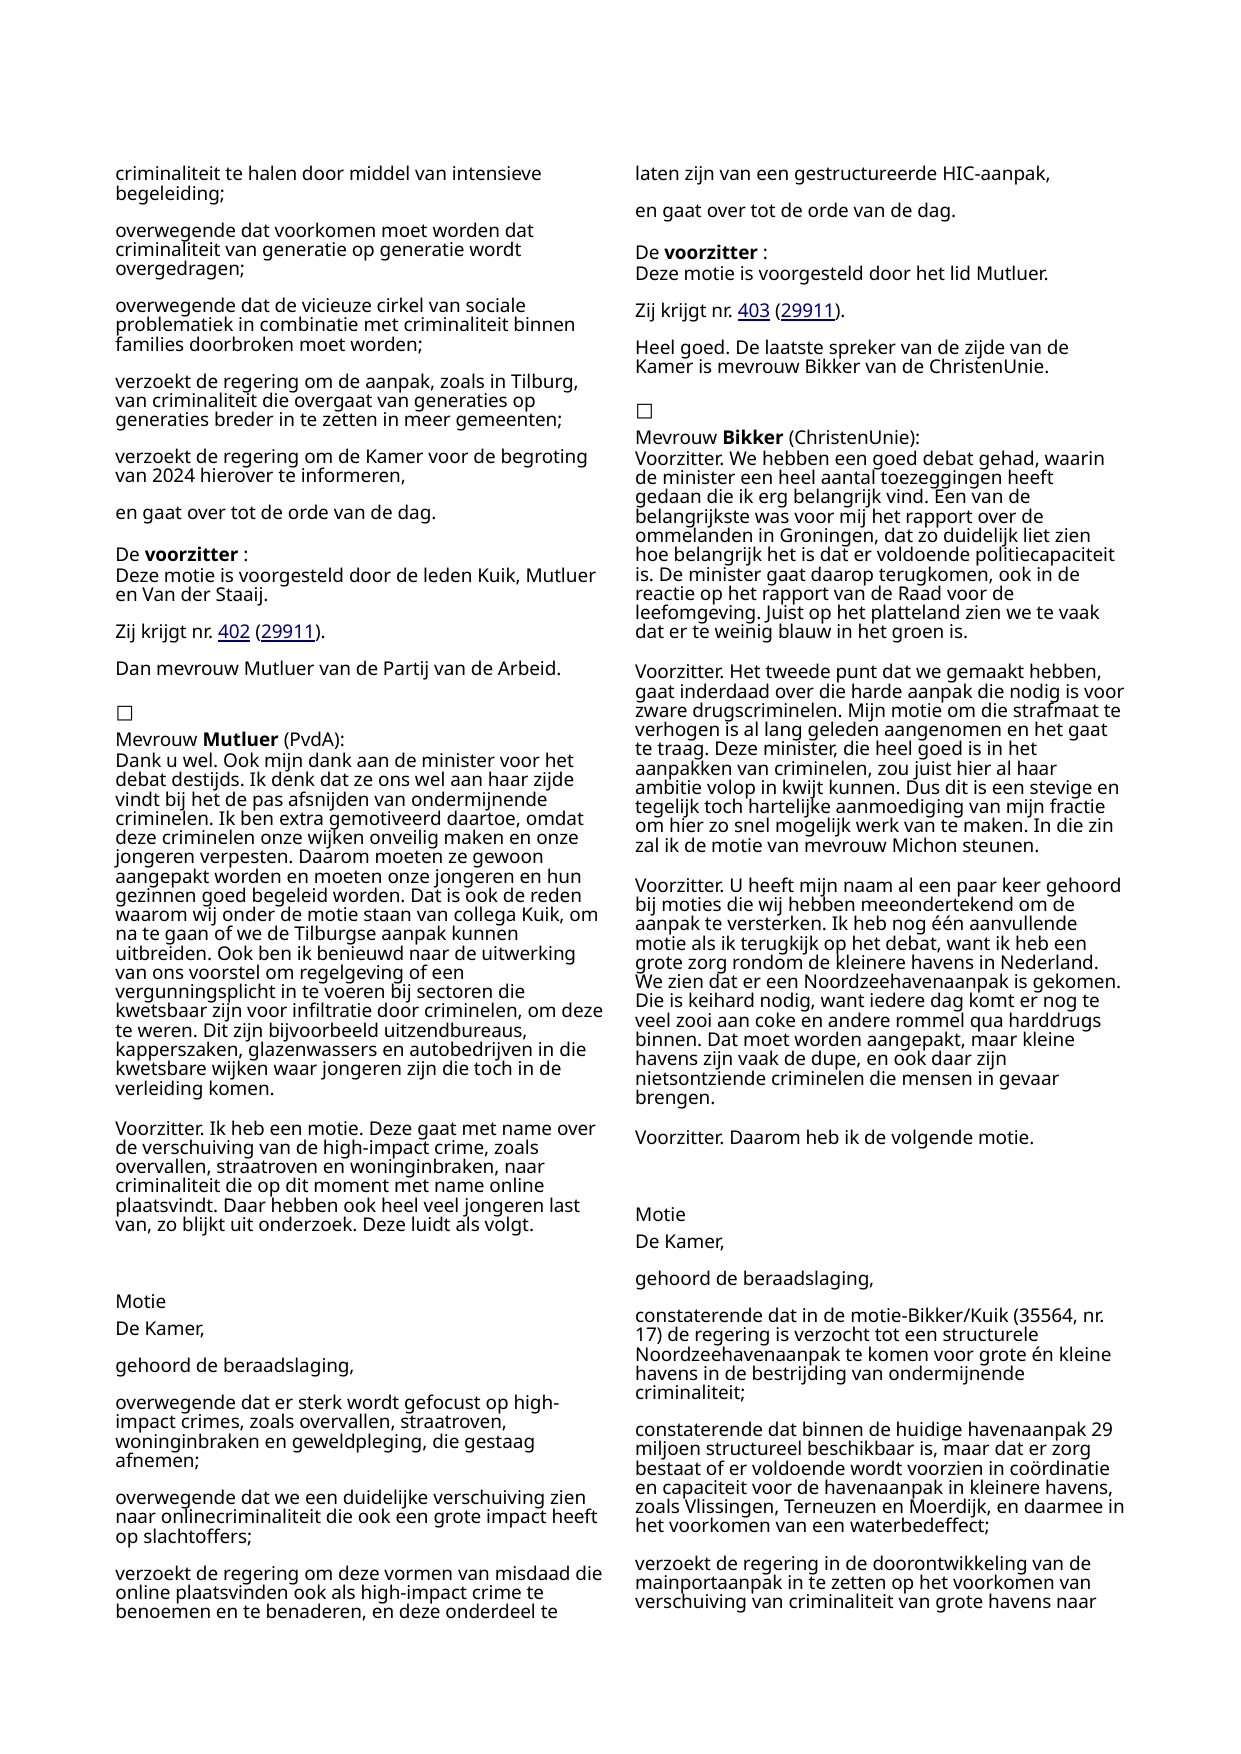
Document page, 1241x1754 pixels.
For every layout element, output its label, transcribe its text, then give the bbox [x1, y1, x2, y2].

text Voorzitter. Het tweede punt dat we gemaakt hebben, gaat inderdaad over die harde aanpak die nodig is voor zware drugscriminelen. Mijn motie om die strafmaat te verhogen is al lang geleden aangenomen en het gaat te traag. Deze minister, die heel goed is in het aanpakken van criminelen, zou juist hier al haar ambitie volop in kwijt kunnen. Dus dit is een stevige en tegelijk toch hartelijke aanmoediging van mijn fractie om hier zo snel mogelijk werk van te maken. In die zin zal ik de motie van mevrouw Michon steunen. [635, 663, 1125, 856]
text Zij krijgt nr. 403 (29911). [635, 302, 1125, 321]
text overwegende dat de vicieuze cirkel van sociale problematiek in combinatie met criminaliteit binnen families doorbroken moet worden; [115, 297, 605, 355]
text Dank u wel. Ook mijn dank aan de minister voor het debat destijds. Ik denk dat ze ons wel aan haar zijde vindt bij het de pas afsnijden van ondermijnende criminelen. Ik ben extra gemotiveerd daartoe, omdat deze criminelen onze wijken onveilig maken en onze jongeren verpesten. Daarom moeten ze gewoon aangepakt worden en moeten onze jongeren en hun gezinnen goed begeleid worden. Dat is ook de reden waarom wij onder de motie staan van collega Kuik, om na te gaan of we de Tilburgse aanpak kunnen uitbreiden. Ook ben ik benieuwd naar de uitwerking van ons voorstel om regelgeving of een vergunningsplicht in te voeren bij sectoren die kwetsbaar zijn voor infiltratie door criminelen, om deze te weren. Dit zijn bijvoorbeeld uitzendbureaus, kapperszaken, glazenwassers en autobedrijven in die kwetsbare wijken waar jongeren zijn die toch in de verleiding komen. [115, 752, 605, 1099]
text Deze motie is voorgesteld door de leden Kuik, Mutluer en Van der Staaij. [115, 567, 605, 606]
text Voorzitter. We hebben een goed debat gehad, waarin de minister een heel aantal toezeggingen heeft gedaan die ik erg belangrijk vind. Een van de belangrijkste was voor mij het rapport over de ommelanden in Groningen, dat zo duidelijk liet zien hoe belangrijk het is dat er voldoende politiecapaciteit is. De minister gaat daarop terugkomen, ook in de reactie op het rapport van de Raad voor de leefomgeving. Juist op het platteland zien we te vaak dat er te weinig blauw in het groen is. [635, 450, 1125, 643]
text verzoekt de regering om de aanpak, zoals in Tilburg, van criminaliteit die overgaat van generaties op generaties breder in te zetten in meer gemeenten; [115, 373, 605, 430]
text De Kamer, [115, 1320, 605, 1339]
text Mevrouw Mutluer (PvdA): [115, 726, 605, 752]
text overwegende dat er sterk wordt gefocust op high-impact crimes, zoals overvallen, straatroven, woninginbraken en geweldpleging, die gestaag afnemen; [115, 1394, 605, 1471]
text verzoekt de regering in de doorontwikkeling van de mainportaanpak in te zetten op het voorkomen van verschuiving van criminaliteit van grote havens naar [635, 1554, 1125, 1612]
text constaterende dat binnen de huidige havenaanpak 29 miljoen structureel beschikbaar is, maar dat er zorg bestaat of er voldoende wordt voorzien in coördinatie en capaciteit voor de havenaanpak in kleinere havens, zoals Vlissingen, Terneuzen en Moerdijk, en daarmee in het voorkomen van een waterbedeffect; [635, 1421, 1125, 1537]
text verzoekt de regering om deze vormen van misdaad die online plaatsvinden ook als high-impact crime te benoemen en te benaderen, en deze onderdeel te [115, 1564, 605, 1622]
text verzoekt de regering om de Kamer voor de begroting van 2024 hierover te informeren, [115, 448, 605, 487]
text Heel goed. De laatste spreker van de zijde van de Kamer is mevrouw Bikker van de ChristenUnie. [635, 339, 1125, 378]
text overwegende dat we een duidelijke verschuiving zien naar onlinecriminaliteit die ook een grote impact heeft op slachtoffers; [115, 1489, 605, 1547]
text ⬜ [635, 398, 1125, 424]
text criminaliteit te halen door middel van intensieve begeleiding; [115, 165, 605, 204]
text Voorzitter. U heeft mijn naam al een paar keer gehoord bij moties die wij hebben meeondertekend om de aanpak te versterken. Ik heb nog één aanvullende motie als ik terugkijk op het debat, want ik heb een grote zorg rondom de kleinere havens in Nederland. We zien dat er een Noordzeehavenaanpak is gekomen. Die is keihard nodig, want iedere dag komt er nog te veel zooi aan coke en andere rommel qua harddrugs binnen. Dat moet worden aangepakt, maar kleine havens zijn vaak de dupe, en ook daar zijn nietsontziende criminelen die mensen in gevaar brengen. [635, 877, 1125, 1108]
text en gaat over tot de orde van de dag. [635, 202, 1125, 222]
text gehoord de beraadslaging, [635, 1270, 1125, 1289]
text Voorzitter. Daarom heb ik de volgende motie. [635, 1129, 1125, 1148]
text constaterende dat in de motie-Bikker/Kuik (35564, nr. 17) de regering is verzocht tot een structurele Noordzeehavenaanpak te komen voor grote én kleine havens in de bestrijding van ondermijnende criminaliteit; [635, 1307, 1125, 1403]
text gehoord de beraadslaging, [115, 1357, 605, 1377]
text De voorzitter : [635, 239, 1125, 265]
text Voorzitter. Ik heb een motie. Deze gaat met name over de verschuiving van de high-impact crime, zoals overvallen, straatroven en woninginbraken, naar criminaliteit die op dit moment met name online plaatsvindt. Daar hebben ook heel veel jongeren last van, zo blijkt uit onderzoek. Deze luidt als volgt. [115, 1119, 605, 1235]
text overwegende dat voorkomen moet worden dat criminaliteit van generatie op generatie wordt overgedragen; [115, 222, 605, 279]
text Motie [635, 1201, 1125, 1227]
text Motie [115, 1289, 605, 1314]
text Dan mevrouw Mutluer van de Partij van de Arbeid. [115, 660, 605, 680]
text en gaat over tot de orde van de dag. [115, 504, 605, 524]
text Zij krijgt nr. 402 (29911). [115, 623, 605, 643]
text De Kamer, [635, 1233, 1125, 1252]
text ⬜ [115, 701, 605, 726]
text De voorzitter : [115, 541, 605, 567]
text Deze motie is voorgesteld door het lid Mutluer. [635, 265, 1125, 284]
text Mevrouw Bikker (ChristenUnie): [635, 424, 1125, 450]
text laten zijn van een gestructureerde HIC-aanpak, [635, 165, 1125, 184]
